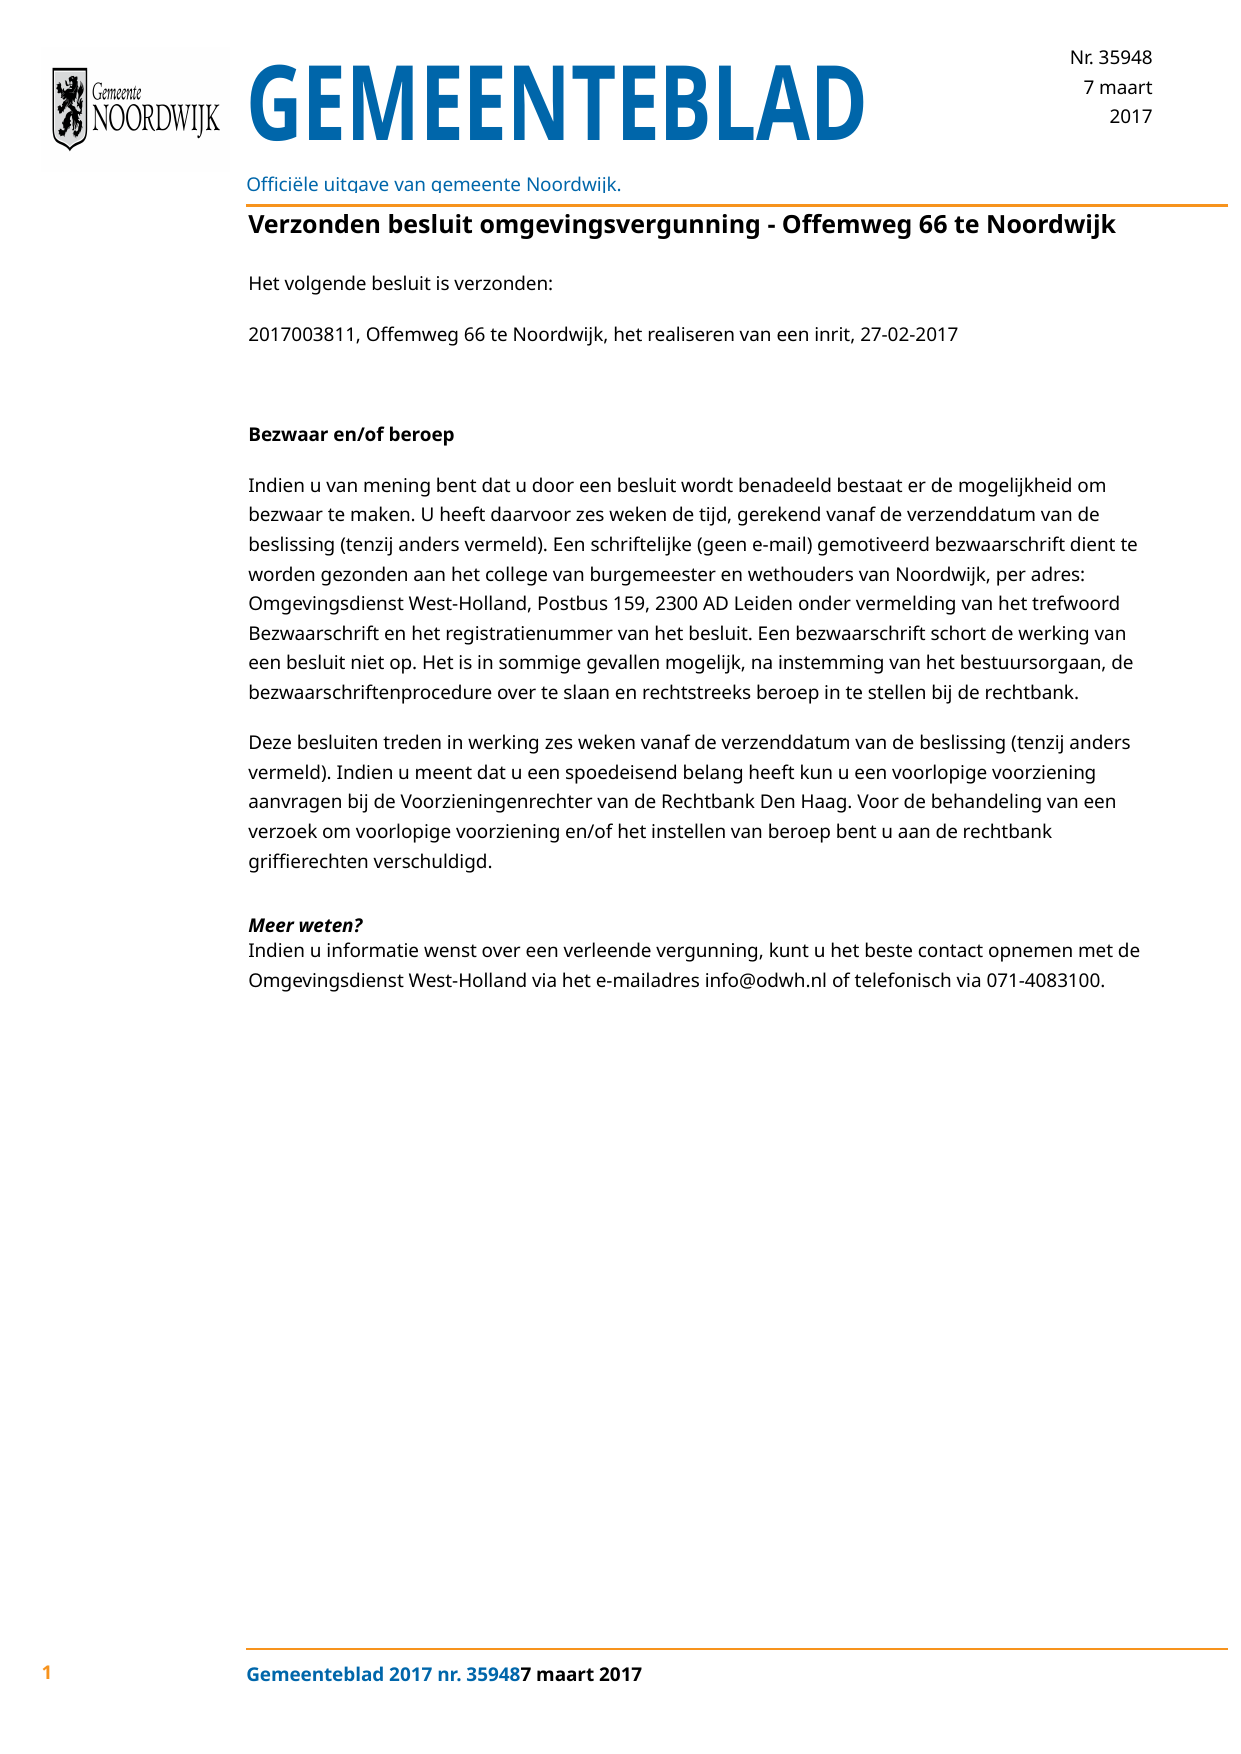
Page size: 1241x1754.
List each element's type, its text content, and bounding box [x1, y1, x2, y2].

text Het volgende besluit is verzonden: [248, 270, 1152, 296]
picture [41, 47, 231, 172]
text Deze besluiten treden in werking zes weken vanaf de verzenddatum van de beslissing (tenzij anders vermeld). Indien u meent dat u een spoedeisend belang heeft kun u een voorlopige voorziening aanvragen bij de Voorzieningenrechter van de Rechtbank Den Haag. Voor de behandeling van een verzoek om voorlopige voorziening en/of het instellen van beroep bent u aan de rechtbank griffierechten verschuldigd. [248, 729, 1152, 873]
text Indien u van mening bent dat u door een besluit wordt benadeeld bestaat er de mogelijkheid om bezwaar te maken. U heeft daarvoor zes weken de tijd, gerekend vanaf de verzenddatum van de beslissing (tenzij anders vermeld). Een schriftelijke (geen e-mail) gemotiveerd bezwaarschrift dient te worden gezonden aan het college van burgemeester en wethouders van Noordwijk, per adres: Omgevingsdienst West-Holland, Postbus 159, 2300 AD Leiden onder vermelding van het trefwoord Bezwaarschrift en het registratienummer van het besluit. Een bezwaarschrift schort de werking van een besluit niet op. Het is in sommige gevallen mogelijk, na instemming van het bestuursorgaan, de bezwaarschriftenprocedure over te slaan en rechtstreeks beroep in te stellen bij de rechtbank. [248, 472, 1152, 705]
text Verzonden besluit omgevingsvergunning - Offemweg 66 te Noordwijk [248, 207, 1152, 241]
text Meer weten? [248, 912, 1152, 937]
text Indien u informatie wenst over een verleende vergunning, kunt u het beste contact opnemen met de Omgevingsdienst West-Holland via het e-mailadres info@odwh.nl of telefonisch via 071-4083100. [248, 937, 1152, 993]
text Bezwaar en/of beroep [248, 422, 1152, 447]
text 2017003811, Offemweg 66 te Noordwijk, het realiseren van een inrit, 27-02-2017 [248, 321, 1152, 346]
